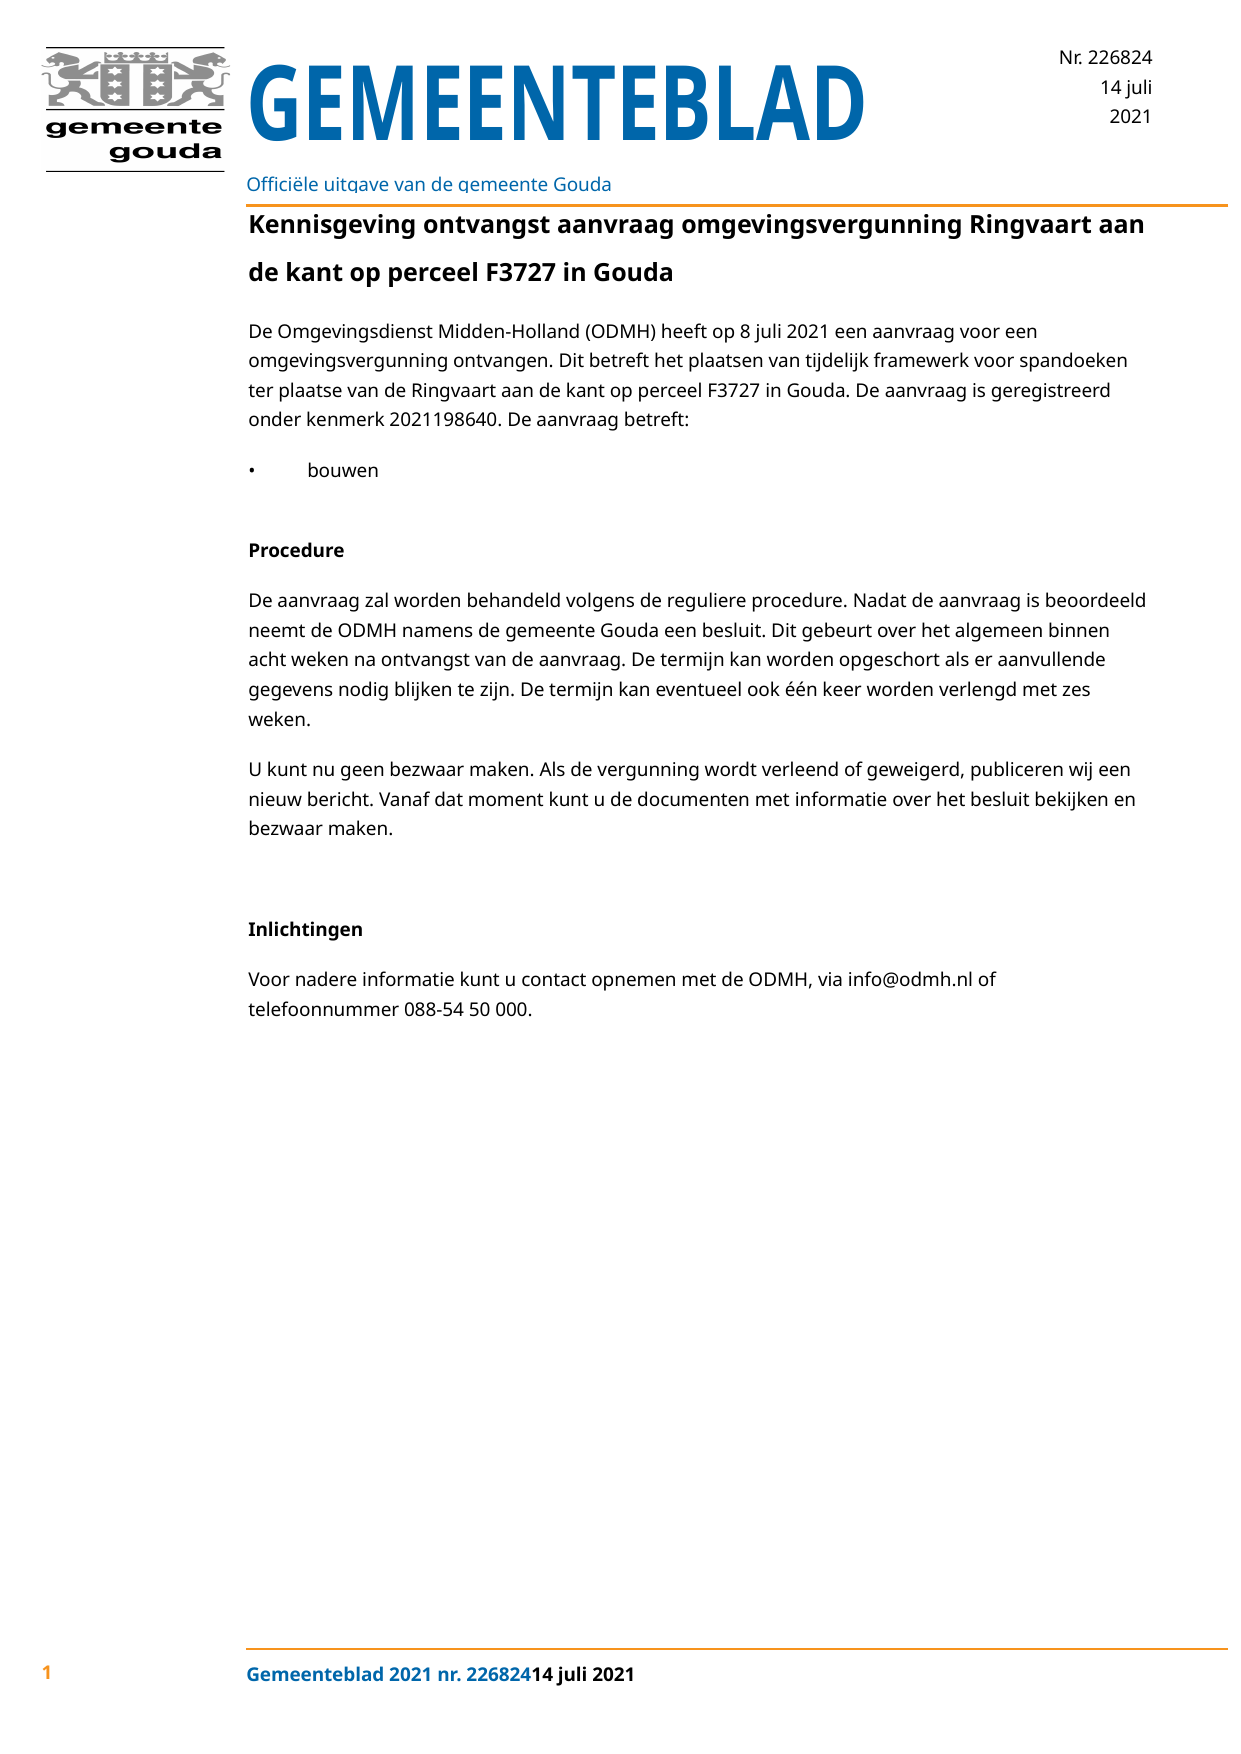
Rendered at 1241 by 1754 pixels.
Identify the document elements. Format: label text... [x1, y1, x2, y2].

text Voor nadere informatie kunt u contact opnemen met de ODMH, via info@odmh.nl of telefoonnummer 088-54 50 000. [248, 967, 1152, 1022]
text Inlichtingen [248, 916, 1152, 942]
text De Omgevingsdienst Midden-Holland (ODMH) heeft op 8 juli 2021 een aanvraag voor een omgevingsvergunning ontvangen. Dit betreft het plaatsen van tijdelijk framewerk voor spandoeken ter plaatse van de Ringvaart aan de kant op perceel F3727 in Gouda. De aanvraag is geregistreerd onder kenmerk 2021198640. De aanvraag betreft: [248, 318, 1152, 432]
text De aanvraag zal worden behandeld volgens de reguliere procedure. Nadat de aanvraag is beoordeeld neemt de ODMH namens de gemeente Gouda een besluit. Dit gebeurt over het algemeen binnen acht weken na ontvangst van de aanvraag. De termijn kan worden opgeschort als er aanvullende gegevens nodig blijken te zijn. De termijn kan eventueel ook één keer worden verlengd met zes weken. [248, 587, 1152, 732]
text Procedure [248, 537, 1152, 563]
text Kennisgeving ontvangst aanvraag omgevingsvergunning Ringvaart aan de kant op perceel F3727 in Gouda [248, 207, 1152, 288]
list bouwen [248, 457, 1152, 483]
picture [41, 47, 231, 172]
text U kunt nu geen bezwaar maken. Als de vergunning wordt verleend of geweigerd, publiceren wij een nieuw bericht. Vanaf dat moment kunt u de documenten met informatie over het besluit bekijken en bezwaar maken. [248, 756, 1152, 841]
